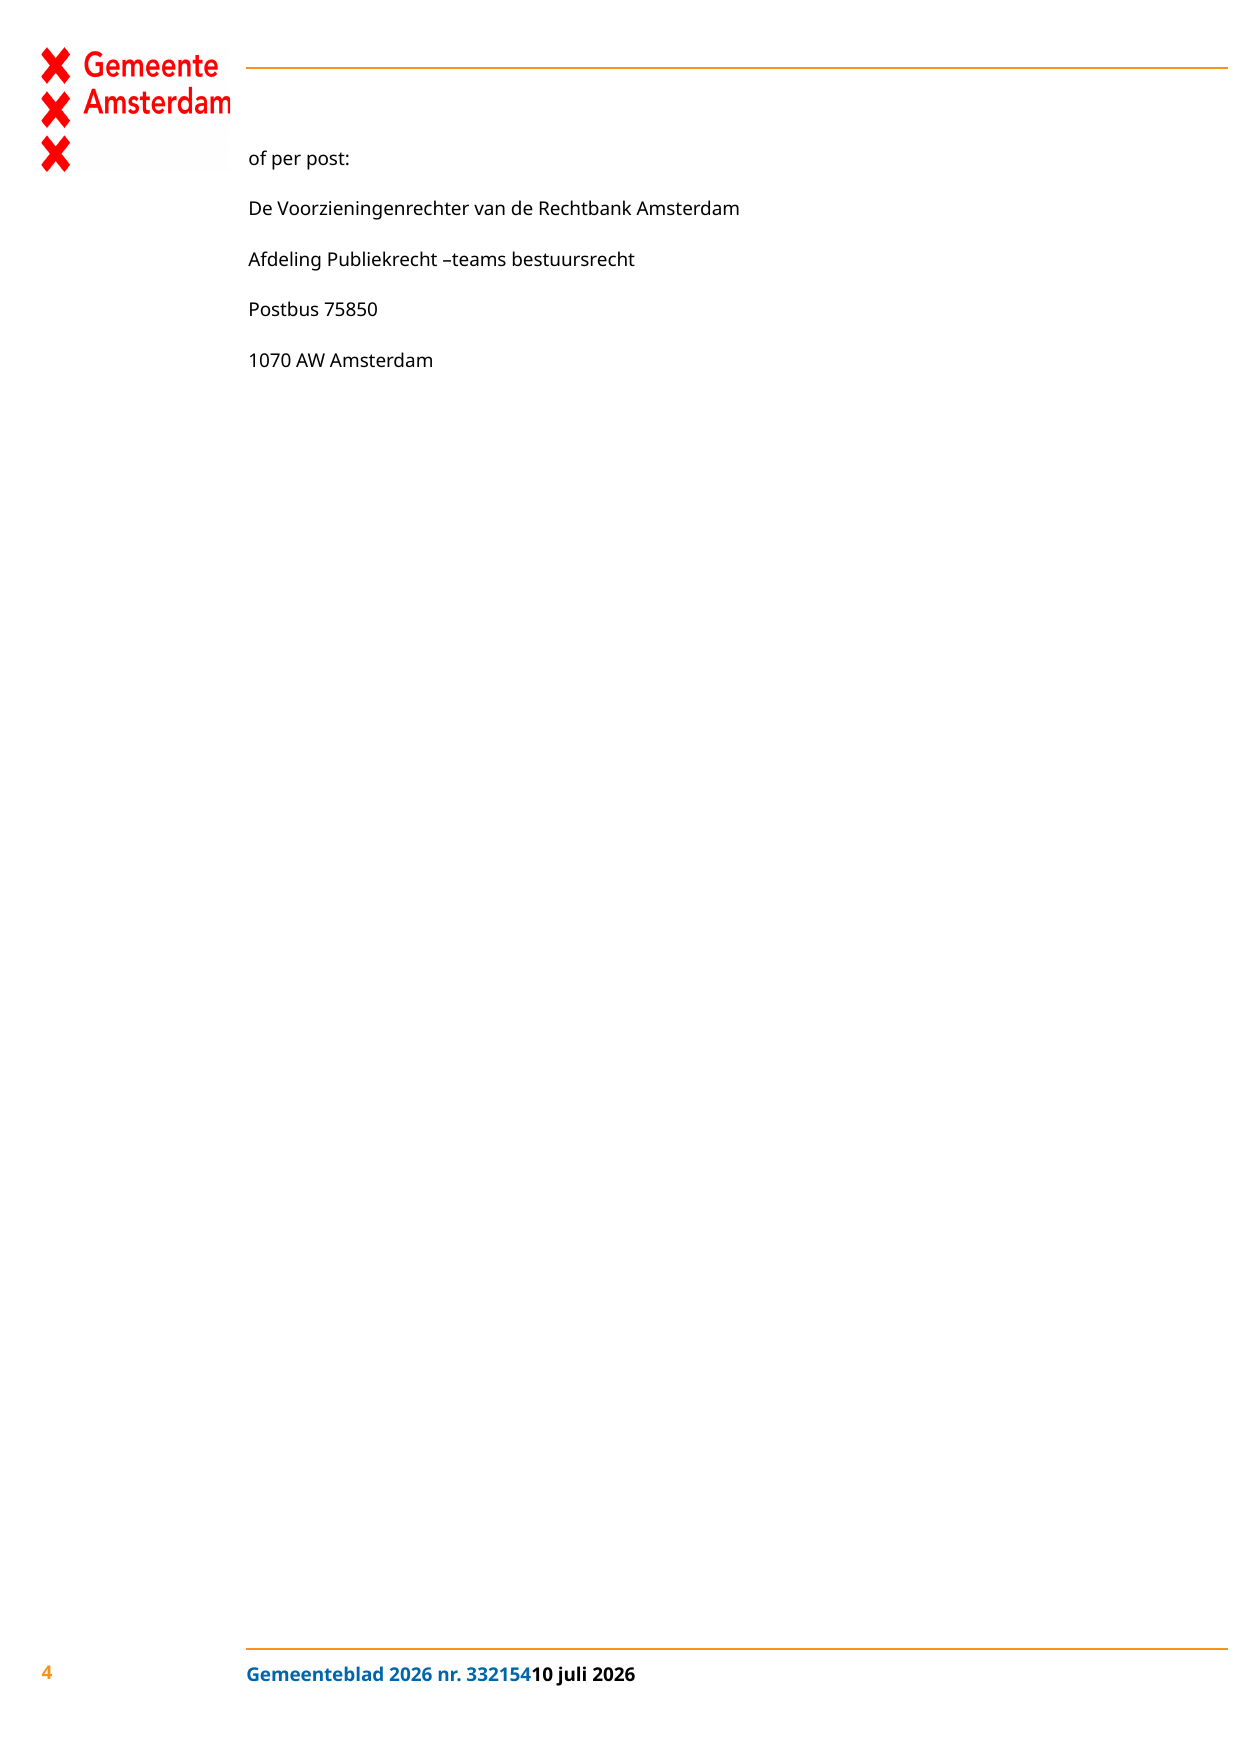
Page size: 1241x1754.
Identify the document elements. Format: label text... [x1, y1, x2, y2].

picture [41, 47, 231, 172]
text Afdeling Publiekrecht –teams bestuursrecht [248, 246, 1152, 272]
text Postbus 75850 [248, 296, 1152, 322]
text of per post: [248, 145, 1152, 171]
text De Voorzieningenrechter van de Rechtbank Amsterdam [248, 196, 1152, 221]
text 1070 AW Amsterdam [248, 347, 1152, 373]
